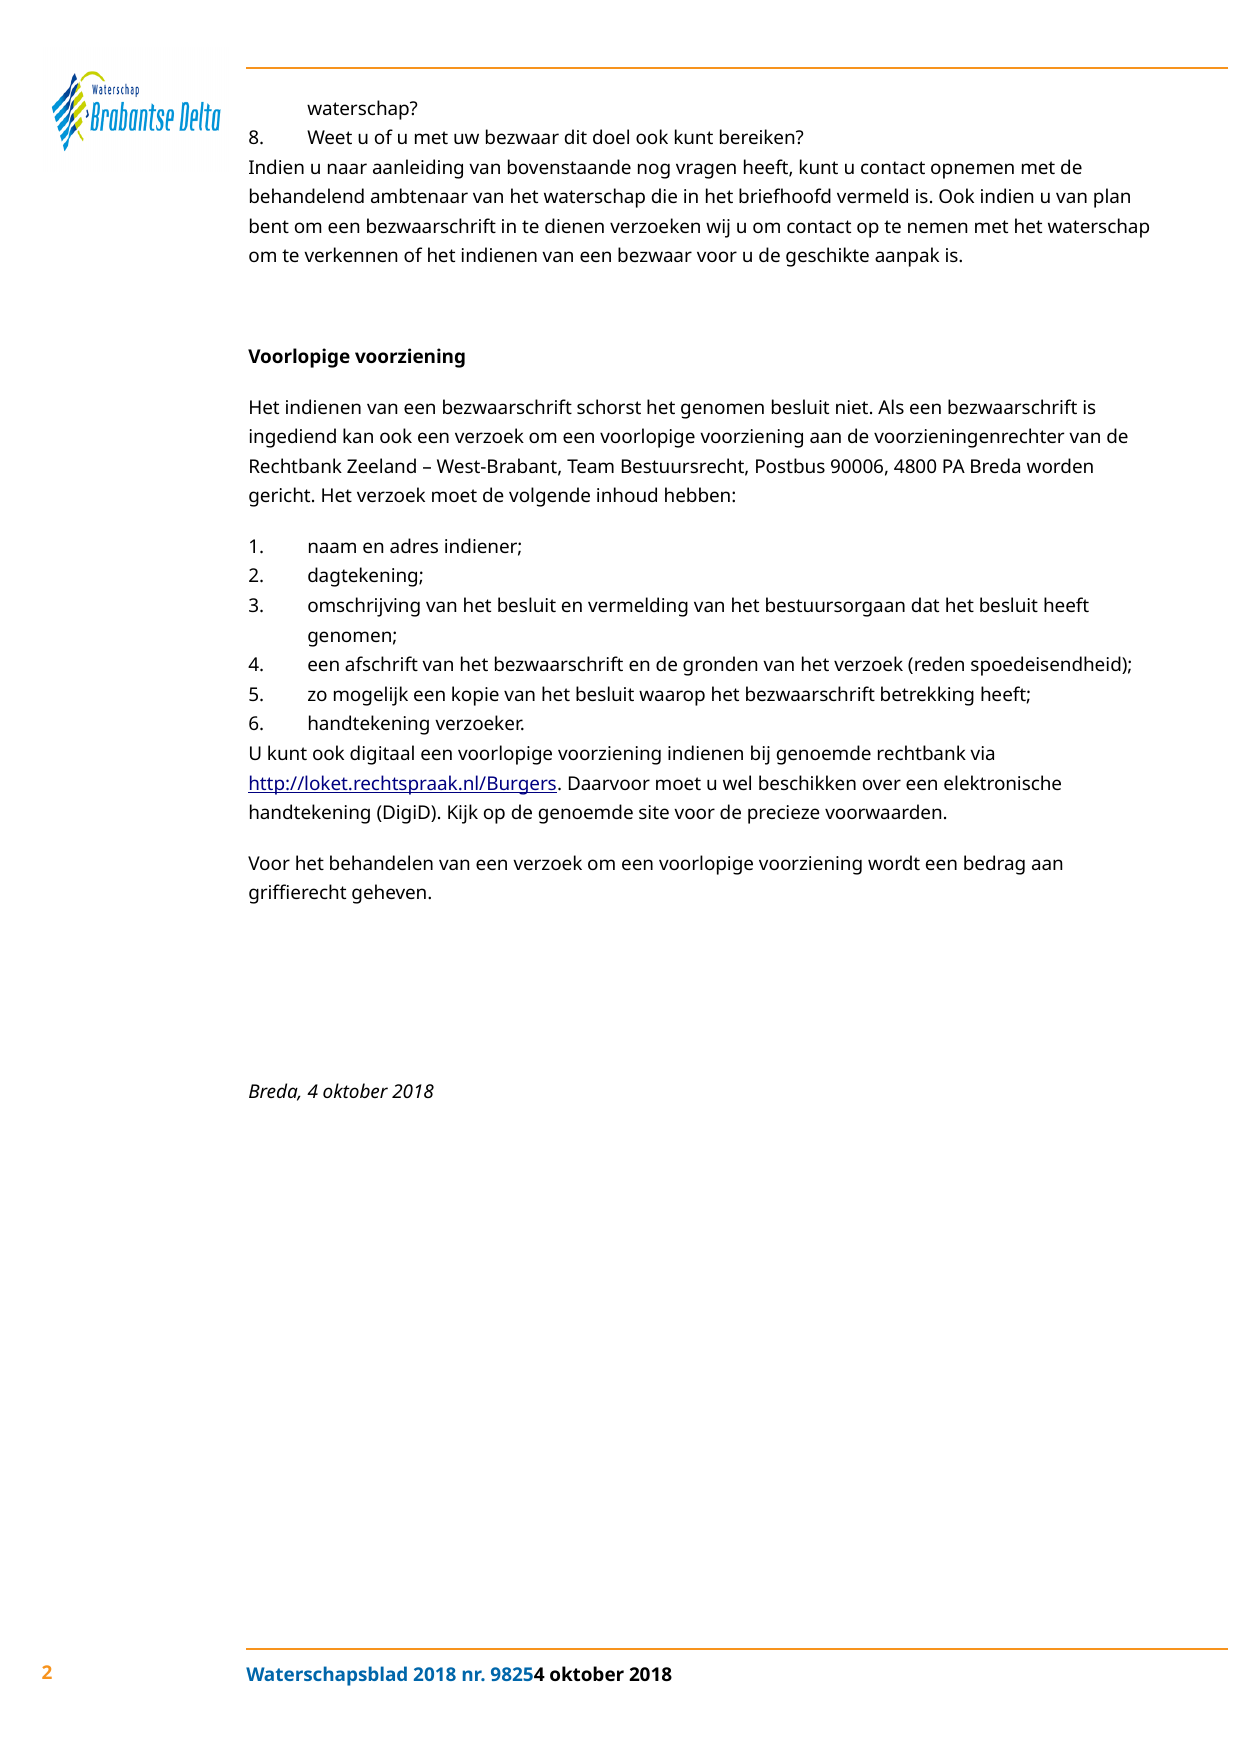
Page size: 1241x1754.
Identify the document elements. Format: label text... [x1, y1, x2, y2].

list Weet u of u met uw bezwaar dit doel ook kunt bereiken? [248, 124, 1152, 150]
list zo mogelijk een kopie van het besluit waarop het bezwaarschrift betrekking heeft; [248, 681, 1152, 707]
picture [41, 47, 231, 172]
text U kunt ook digitaal een voorlopige voorziening indienen bij genoemde rechtbank via http://loket.rechtspraak.nl/Burgers. Daarvoor moet u wel beschikken over een elektronische handtekening (DigiD). Kijk op de genoemde site voor de precieze voorwaarden. [248, 740, 1152, 825]
text Voorlopige voorziening [248, 343, 1152, 369]
text Breda, 4 oktober 2018 [248, 1078, 1152, 1104]
list een afschrift van het bezwaarschrift en de gronden van het verzoek (reden spoedeisendheid); [248, 651, 1152, 677]
list naam en adres indiener; [248, 533, 1152, 559]
text Het indienen van een bezwaarschrift schorst het genomen besluit niet. Als een bezwaarschrift is ingediend kan ook een verzoek om een voorlopige voorziening aan de voorzieningenrechter van de Rechtbank Zeeland – West-Brabant, Team Bestuursrecht, Postbus 90006, 4800 PA Breda worden gericht. Het verzoek moet de volgende inhoud hebben: [248, 394, 1152, 508]
text Voor het behandelen van een verzoek om een voorlopige voorziening wordt een bedrag aan griffierecht geheven. [248, 850, 1152, 905]
list waterschap? [248, 95, 1152, 121]
list dagtekening; [248, 563, 1152, 588]
list omschrijving van het besluit en vermelding van het bestuursorgaan dat het besluit heeft genomen; [248, 592, 1152, 648]
list handtekening verzoeker. [248, 711, 1152, 736]
text Indien u naar aanleiding van bovenstaande nog vragen heeft, kunt u contact opnemen met de behandelend ambtenaar van het waterschap die in het briefhoofd vermeld is. Ook indien u van plan bent om een bezwaarschrift in te dienen verzoeken wij u om contact op te nemen met het waterschap om te verkennen of het indienen van een bezwaar voor u de geschikte aanpak is. [248, 154, 1152, 268]
